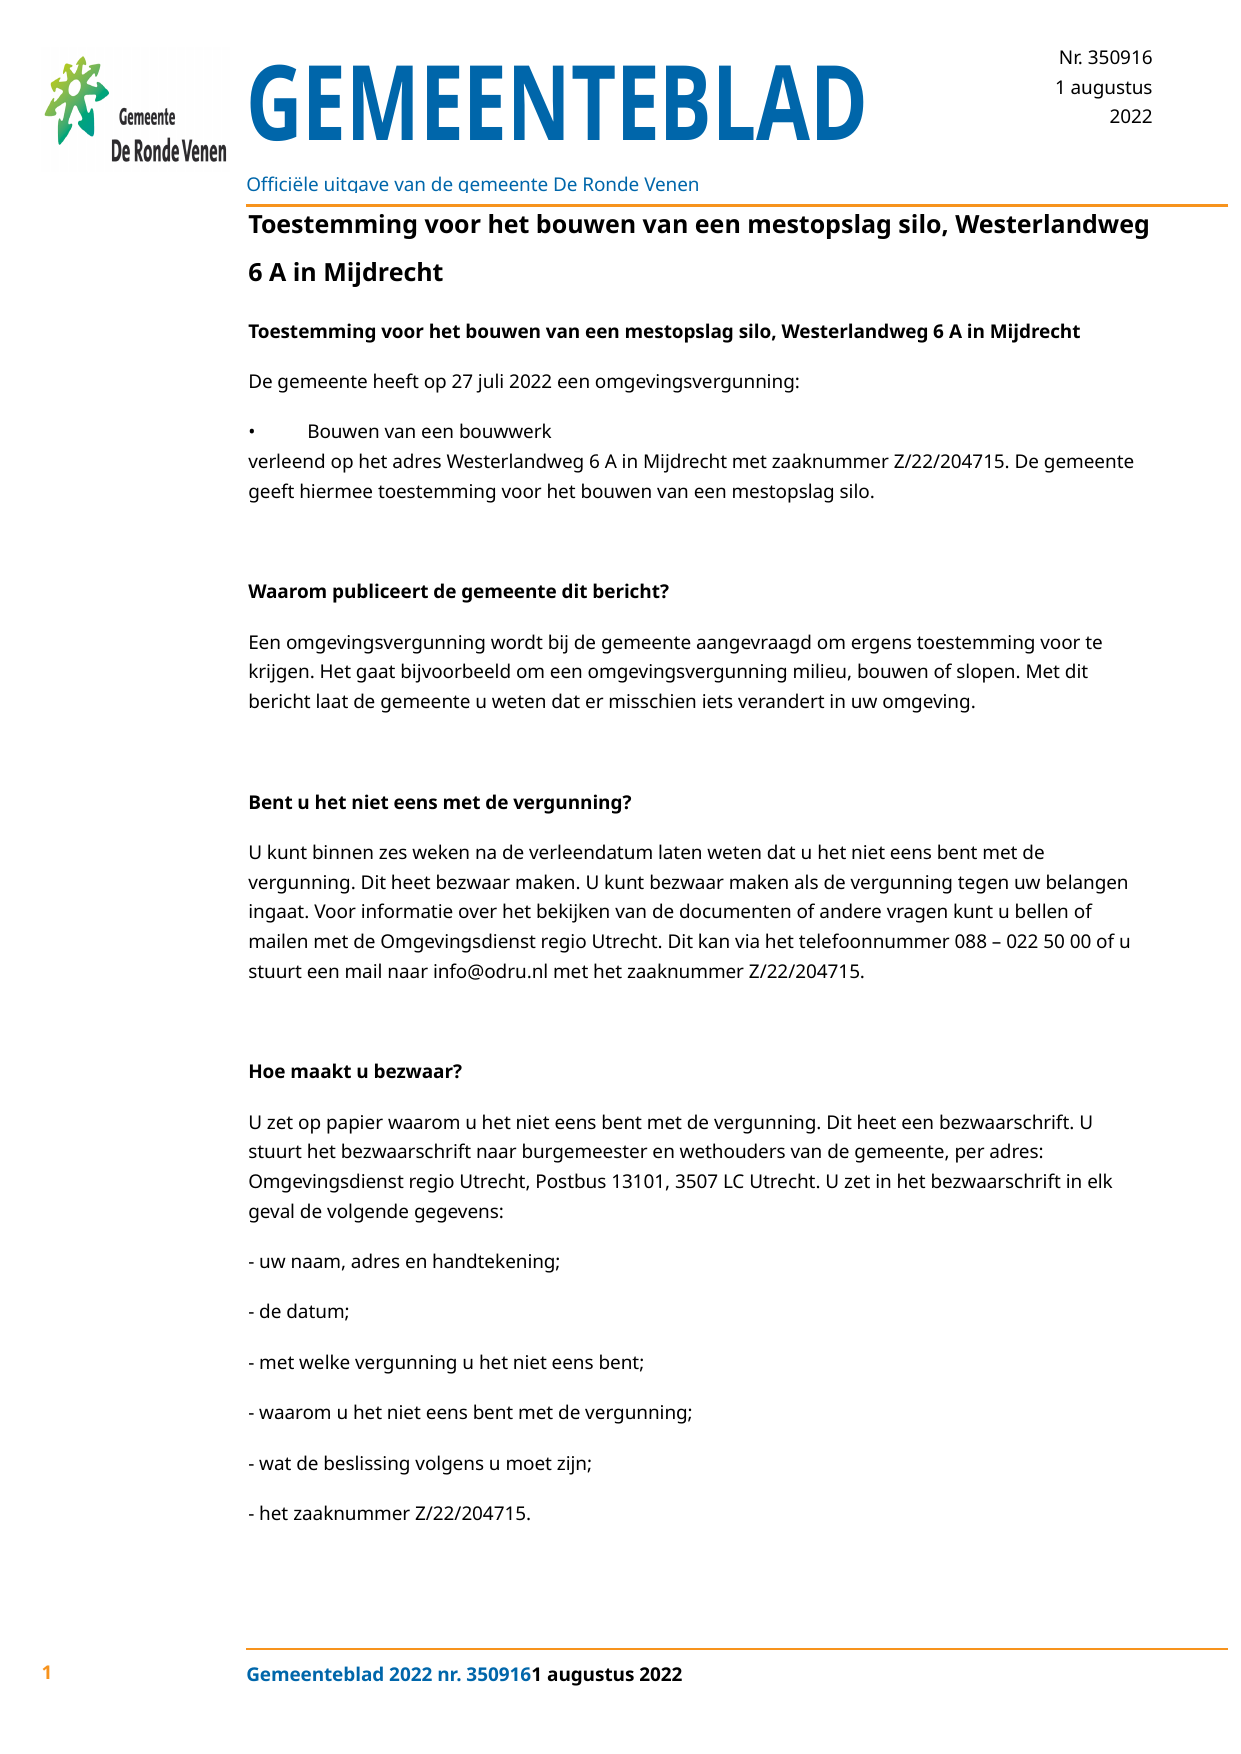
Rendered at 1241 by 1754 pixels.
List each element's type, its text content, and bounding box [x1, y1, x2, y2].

picture [41, 47, 231, 172]
text Een omgevingsvergunning wordt bij de gemeente aangevraagd om ergens toestemming voor te krijgen. Het gaat bijvoorbeeld om een omgevingsvergunning milieu, bouwen of slopen. Met dit bericht laat de gemeente u weten dat er misschien iets verandert in uw omgeving. [248, 629, 1152, 714]
text De gemeente heeft op 27 juli 2022 een omgevingsvergunning: [248, 368, 1152, 394]
text - de datum; [248, 1299, 1152, 1324]
text U kunt binnen zes weken na de verleendatum laten weten dat u het niet eens bent met de vergunning. Dit heet bezwaar maken. U kunt bezwaar maken als de vergunning tegen uw belangen ingaat. Voor informatie over het bekijken van de documenten of andere vragen kunt u bellen of mailen met de Omgevingsdienst regio Utrecht. Dit kan via het telefoonnummer 088 – 022 50 00 of u stuurt een mail naar info@odru.nl met het zaaknummer Z/22/204715. [248, 839, 1152, 984]
text U zet op papier waarom u het niet eens bent met de vergunning. Dit heet een bezwaarschrift. U stuurt het bezwaarschrift naar burgemeester en wethouders van de gemeente, per adres: Omgevingsdienst regio Utrecht, Postbus 13101, 3507 LC Utrecht. U zet in het bezwaarschrift in elk geval de volgende gegevens: [248, 1109, 1152, 1224]
text Hoe maakt u bezwaar? [248, 1059, 1152, 1084]
text verleend op het adres Westerlandweg 6 A in Mijdrecht met zaaknummer Z/22/204715. De gemeente geeft hiermee toestemming voor het bouwen van een mestopslag silo. [248, 448, 1152, 504]
text - uw naam, adres en handtekening; [248, 1248, 1152, 1274]
text Bent u het niet eens met de vergunning? [248, 789, 1152, 815]
text - met welke vergunning u het niet eens bent; [248, 1349, 1152, 1375]
text Toestemming voor het bouwen van een mestopslag silo, Westerlandweg 6 A in Mijdrecht [248, 207, 1152, 288]
text - het zaaknummer Z/22/204715. [248, 1500, 1152, 1526]
text - wat de beslissing volgens u moet zijn; [248, 1450, 1152, 1476]
text Toestemming voor het bouwen van een mestopslag silo, Westerlandweg 6 A in Mijdrecht [248, 318, 1152, 344]
list Bouwen van een bouwwerk [248, 419, 1152, 444]
text Waarom publiceert de gemeente dit bericht? [248, 579, 1152, 604]
text - waarom u het niet eens bent met de vergunning; [248, 1399, 1152, 1425]
